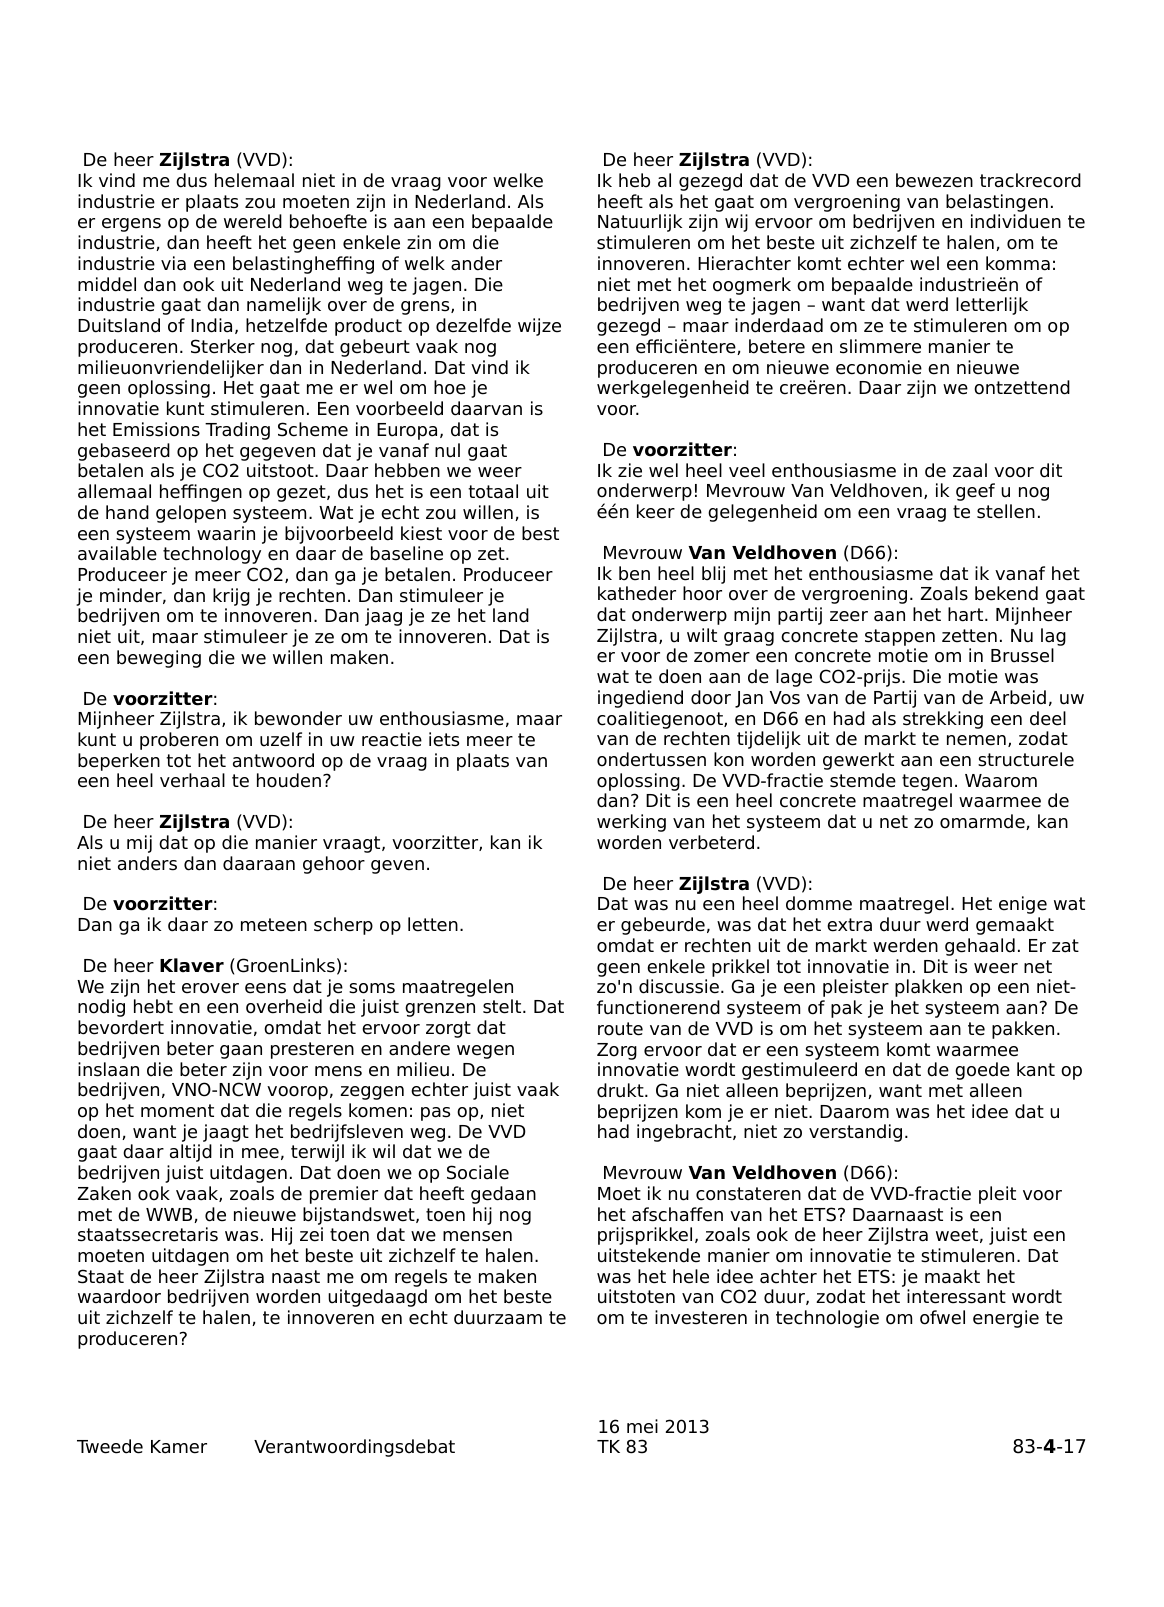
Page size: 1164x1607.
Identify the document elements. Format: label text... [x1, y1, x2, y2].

text De heer Zijlstra (VVD): [596, 150, 1087, 171]
text Ik zie wel heel veel enthousiasme in de zaal voor dit onderwerp! Mevrouw Van Veldhoven, ik geef u nog één keer de gelegenheid om een vraag te stellen. [596, 460, 1087, 523]
text We zijn het erover eens dat je soms maatregelen nodig hebt en een overheid die juist grenzen stelt. Dat bevordert innovatie, omdat het ervoor zorgt dat bedrijven beter gaan presteren en andere wegen inslaan die beter zijn voor mens en milieu. De bedrijven, VNO-NCW voorop, zeggen echter juist vaak op het moment dat die regels komen: pas op, niet doen, want je jaagt het bedrijfsleven weg. De VVD gaat daar altijd in mee, terwijl ik wil dat we de bedrijven juist uitdagen. Dat doen we op Sociale Zaken ook vaak, zoals de premier dat heeft gedaan met de WWB, de nieuwe bijstandswet, toen hij nog staatssecretaris was. Hij zei toen dat we mensen moeten uitdagen om het beste uit zichzelf te halen. Staat de heer Zijlstra naast me om regels te maken waardoor bedrijven worden uitgedaagd om het beste uit zichzelf te halen, te innoveren en echt duurzaam te produceren? [77, 976, 567, 1349]
text Ik ben heel blij met het enthousiasme dat ik vanaf het katheder hoor over de vergroening. Zoals bekend gaat dat onderwerp mijn partij zeer aan het hart. Mijnheer Zijlstra, u wilt graag concrete stappen zetten. Nu lag er voor de zomer een concrete motie om in Brussel wat te doen aan de lage CO2-prijs. Die motie was ingediend door Jan Vos van de Partij van de Arbeid, uw coalitiegenoot, en D66 en had als strekking een deel van de rechten tijdelijk uit de markt te nemen, zodat ondertussen kon worden gewerkt aan een structurele oplossing. De VVD-fractie stemde tegen. Waarom dan? Dit is een heel concrete maatregel waarmee de werking van het systeem dat u net zo omarmde, kan worden verbeterd. [596, 563, 1087, 853]
text Als u mij dat op die manier vraagt, voorzitter, kan ik niet anders dan daaraan gehoor geven. [77, 833, 567, 874]
text De heer Zijlstra (VVD): [77, 812, 567, 833]
text De voorzitter: [77, 894, 567, 915]
text De heer Klaver (GroenLinks): [77, 956, 567, 976]
text De heer Zijlstra (VVD): [77, 150, 567, 171]
text Ik heb al gezegd dat de VVD een bewezen trackrecord heeft als het gaat om vergroening van belastingen. Natuurlijk zijn wij ervoor om bedrijven en individuen te stimuleren om het beste uit zichzelf te halen, om te innoveren. Hierachter komt echter wel een komma: niet met het oogmerk om bepaalde industrieën of bedrijven weg te jagen – want dat werd letterlijk gezegd – maar inderdaad om ze te stimuleren om op een efficiëntere, betere en slimmere manier te produceren en om nieuwe economie en nieuwe werkgelegenheid te creëren. Daar zijn we ontzettend voor. [596, 171, 1087, 420]
text De voorzitter: [77, 688, 567, 709]
text De heer Zijlstra (VVD): [596, 873, 1087, 894]
text Moet ik nu constateren dat de VVD-fractie pleit voor het afschaffen van het ETS? Daarnaast is een prijsprikkel, zoals ook de heer Zijlstra weet, juist een uitstekende manier om innovatie te stimuleren. Dat was het hele idee achter het ETS: je maakt het uitstoten van CO2 duur, zodat het interessant wordt om te investeren in technologie om ofwel energie te [596, 1184, 1087, 1329]
text De voorzitter: [596, 440, 1087, 460]
text Ik vind me dus helemaal niet in de vraag voor welke industrie er plaats zou moeten zijn in Nederland. Als er ergens op de wereld behoefte is aan een bepaalde industrie, dan heeft het geen enkele zin om die industrie via een belastingheffing of welk ander middel dan ook uit Nederland weg te jagen. Die industrie gaat dan namelijk over de grens, in Duitsland of India, hetzelfde product op dezelfde wijze produceren. Sterker nog, dat gebeurt vaak nog milieuonvriendelijker dan in Nederland. Dat vind ik geen oplossing. Het gaat me er wel om hoe je innovatie kunt stimuleren. Een voorbeeld daarvan is het Emissions Trading Scheme in Europa, dat is gebaseerd op het gegeven dat je vanaf nul gaat betalen als je CO2 uitstoot. Daar hebben we weer allemaal heffingen op gezet, dus het is een totaal uit de hand gelopen systeem. Wat je echt zou willen, is een systeem waarin je bijvoorbeeld kiest voor de best available technology en daar de baseline op zet. Produceer je meer CO2, dan ga je betalen. Produceer je minder, dan krijg je rechten. Dan stimuleer je bedrijven om te innoveren. Dan jaag je ze het land niet uit, maar stimuleer je ze om te innoveren. Dat is een beweging die we willen maken. [77, 171, 567, 668]
text Mevrouw Van Veldhoven (D66): [596, 1163, 1087, 1184]
text Dat was nu een heel domme maatregel. Het enige wat er gebeurde, was dat het extra duur werd gemaakt omdat er rechten uit de markt werden gehaald. Er zat geen enkele prikkel tot innovatie in. Dit is weer net zo'n discussie. Ga je een pleister plakken op een niet-functionerend systeem of pak je het systeem aan? De route van de VVD is om het systeem aan te pakken. Zorg ervoor dat er een systeem komt waarmee innovatie wordt gestimuleerd en dat de goede kant op drukt. Ga niet alleen beprijzen, want met alleen beprijzen kom je er niet. Daarom was het idee dat u had ingebracht, niet zo verstandig. [596, 894, 1087, 1143]
text Dan ga ik daar zo meteen scherp op letten. [77, 915, 567, 936]
text Mevrouw Van Veldhoven (D66): [596, 543, 1087, 563]
text Mijnheer Zijlstra, ik bewonder uw enthousiasme, maar kunt u proberen om uzelf in uw reactie iets meer te beperken tot het antwoord op de vraag in plaats van een heel verhaal te houden? [77, 709, 567, 792]
